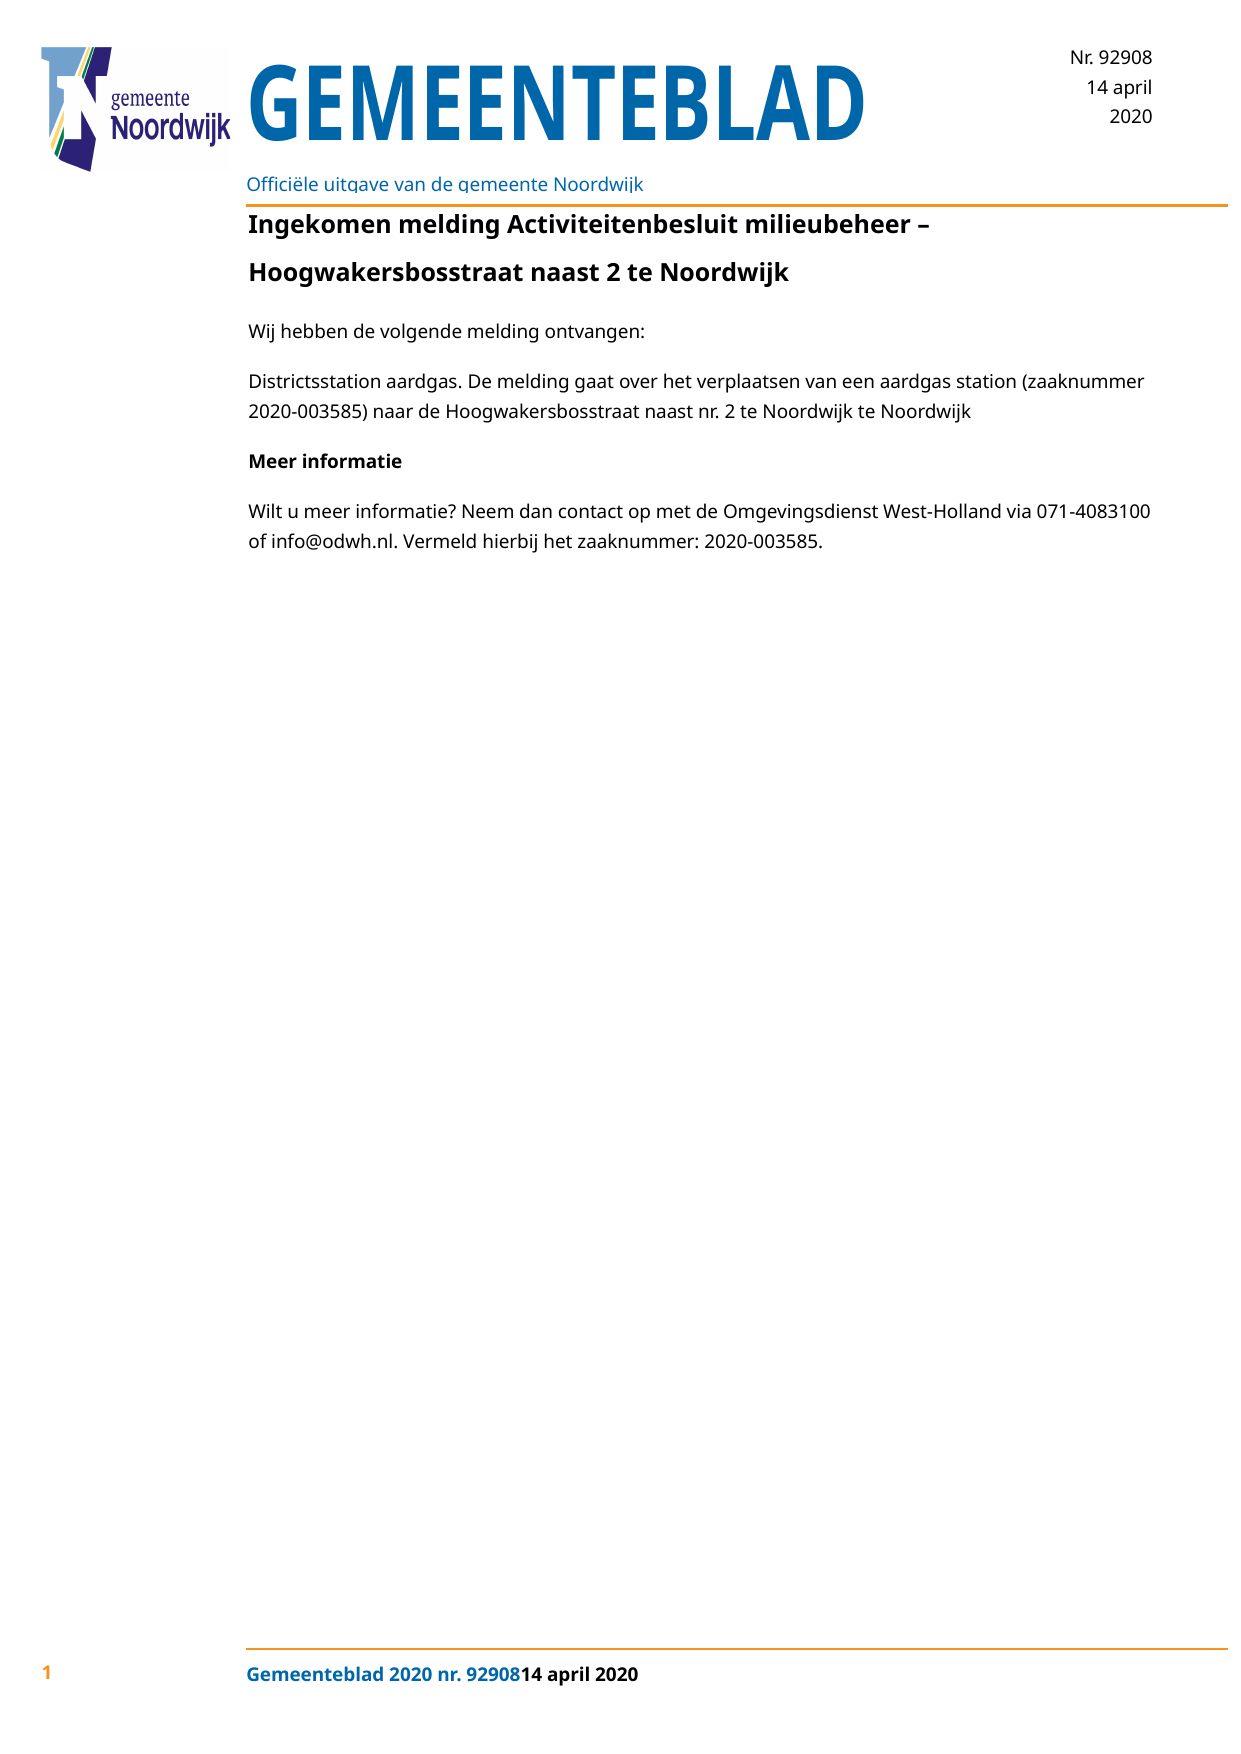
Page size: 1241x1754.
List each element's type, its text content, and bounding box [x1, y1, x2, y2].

picture [41, 47, 231, 172]
text Districtsstation aardgas. De melding gaat over het verplaatsen van een aardgas station (zaaknummer 2020-003585) naar de Hoogwakersbosstraat naast nr. 2 te Noordwijk te Noordwijk [248, 368, 1152, 424]
text Meer informatie [248, 448, 1152, 474]
text Ingekomen melding Activiteitenbesluit milieubeheer – Hoogwakersbosstraat naast 2 te Noordwijk [248, 207, 1152, 288]
text Wilt u meer informatie? Neem dan contact op met de Omgevingsdienst West-Holland via 071‑4083100 of info@odwh.nl. Vermeld hierbij het zaaknummer: 2020-003585. [248, 499, 1152, 554]
text Wij hebben de volgende melding ontvangen: [248, 318, 1152, 344]
